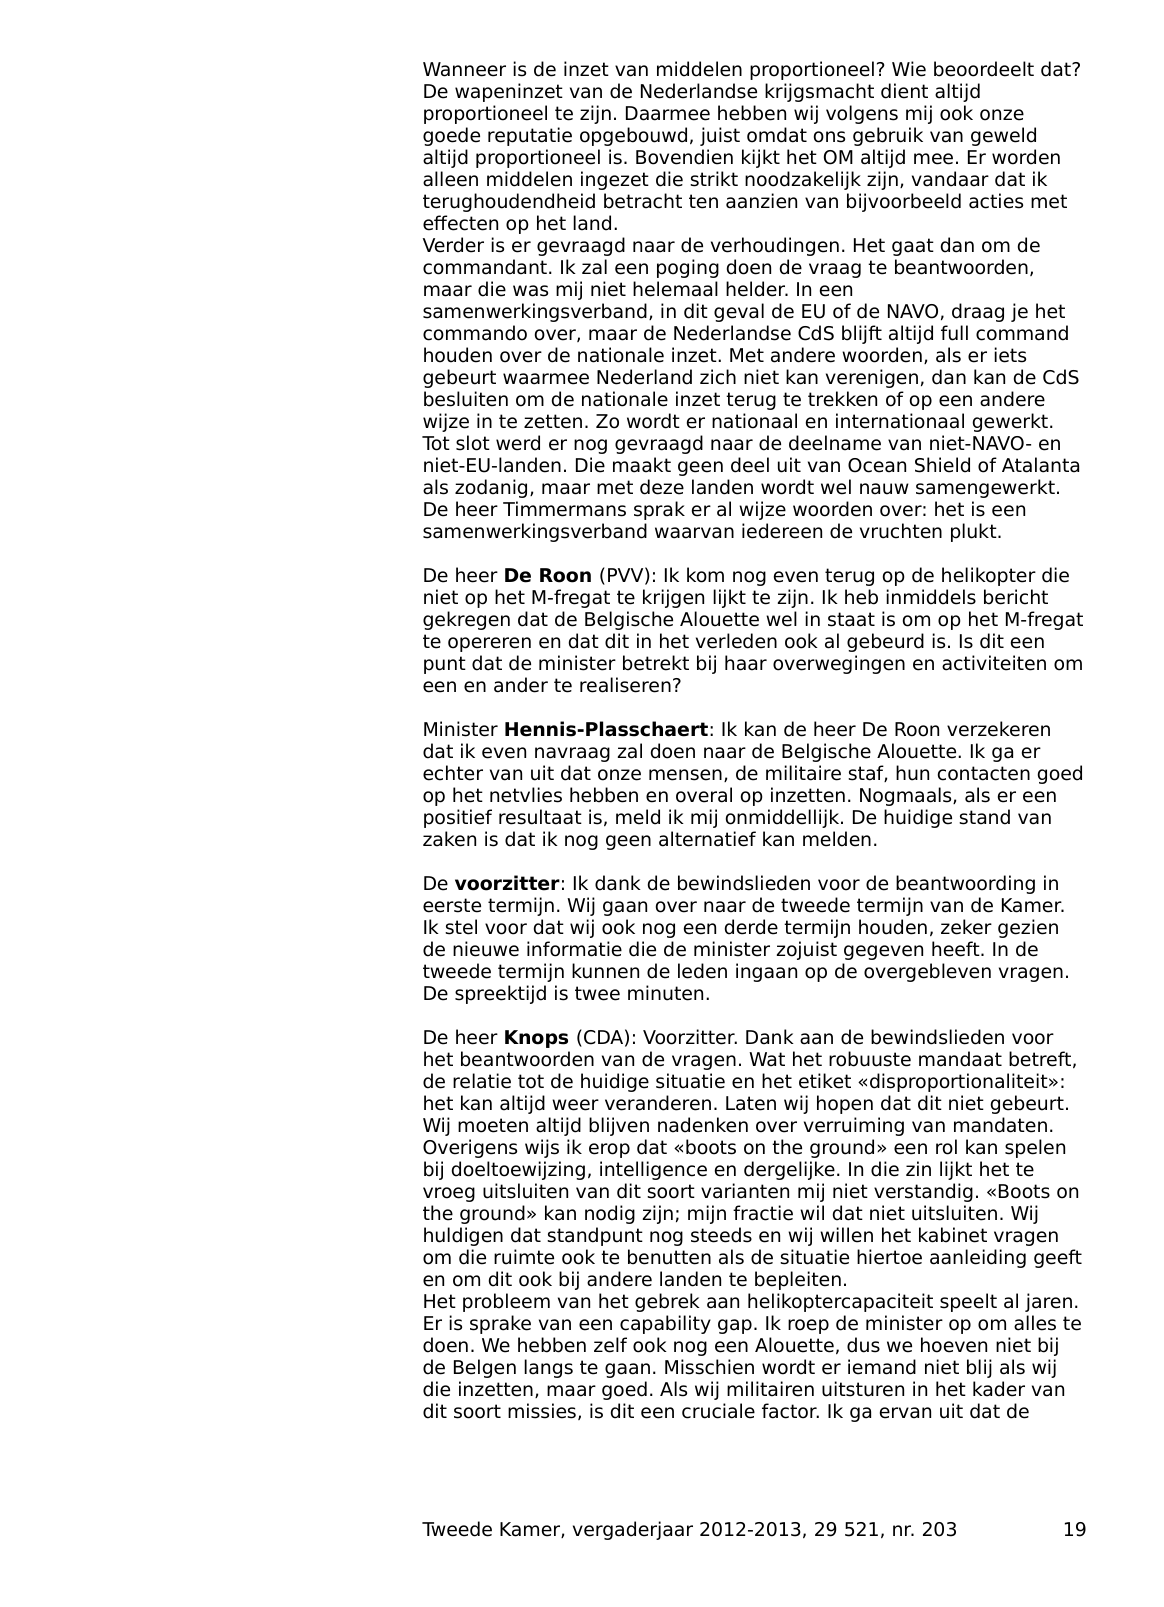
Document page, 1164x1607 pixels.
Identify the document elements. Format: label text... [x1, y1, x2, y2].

text De heer Knops (CDA): Voorzitter. Dank aan de bewindslieden voor het beantwoorden van de vragen. Wat het robuuste mandaat betreft, de relatie tot de huidige situatie en het etiket «disproportionaliteit»: het kan altijd weer veranderen. Laten wij hopen dat dit niet gebeurt. Wij moeten altijd blijven nadenken over verruiming van mandaten. Overigens wijs ik erop dat «boots on the ground» een rol kan spelen bij doeltoewijzing, intelligence en dergelijke. In die zin lijkt het te vroeg uitsluiten van dit soort varianten mij niet verstandig. «Boots on the ground» kan nodig zijn; mijn fractie wil dat niet uitsluiten. Wij huldigen dat standpunt nog steeds en wij willen het kabinet vragen om die ruimte ook te benutten als de situatie hiertoe aanleiding geeft en om dit ook bij andere landen te bepleiten. [422, 1027, 1087, 1291]
text Verder is er gevraagd naar de verhoudingen. Het gaat dan om de commandant. Ik zal een poging doen de vraag te beantwoorden, maar die was mij niet helemaal helder. In een samenwerkingsverband, in dit geval de EU of de NAVO, draag je het commando over, maar de Nederlandse CdS blijft altijd full command houden over de nationale inzet. Met andere woorden, als er iets gebeurt waarmee Nederland zich niet kan verenigen, dan kan de CdS besluiten om de nationale inzet terug te trekken of op een andere wijze in te zetten. Zo wordt er nationaal en internationaal gewerkt. [422, 235, 1087, 433]
text Wanneer is de inzet van middelen proportioneel? Wie beoordeelt dat? De wapeninzet van de Nederlandse krijgsmacht dient altijd proportioneel te zijn. Daarmee hebben wij volgens mij ook onze goede reputatie opgebouwd, juist omdat ons gebruik van geweld altijd proportioneel is. Bovendien kijkt het OM altijd mee. Er worden alleen middelen ingezet die strikt noodzakelijk zijn, vandaar dat ik terughoudendheid betracht ten aanzien van bijvoorbeeld acties met effecten op het land. [422, 59, 1087, 235]
text De heer De Roon (PVV): Ik kom nog even terug op de helikopter die niet op het M-fregat te krijgen lijkt te zijn. Ik heb inmiddels bericht gekregen dat de Belgische Alouette wel in staat is om op het M-fregat te opereren en dat dit in het verleden ook al gebeurd is. Is dit een punt dat de minister betrekt bij haar overwegingen en activiteiten om een en ander te realiseren? [422, 565, 1087, 697]
text Minister Hennis-Plasschaert: Ik kan de heer De Roon verzekeren dat ik even navraag zal doen naar de Belgische Alouette. Ik ga er echter van uit dat onze mensen, de militaire staf, hun contacten goed op het netvlies hebben en overal op inzetten. Nogmaals, als er een positief resultaat is, meld ik mij onmiddellijk. De huidige stand van zaken is dat ik nog geen alternatief kan melden. [422, 719, 1087, 851]
text Het probleem van het gebrek aan helikoptercapaciteit speelt al jaren. Er is sprake van een capability gap. Ik roep de minister op om alles te doen. We hebben zelf ook nog een Alouette, dus we hoeven niet bij de Belgen langs te gaan. Misschien wordt er iemand niet blij als wij die inzetten, maar goed. Als wij militairen uitsturen in het kader van dit soort missies, is dit een cruciale factor. Ik ga ervan uit dat de [422, 1291, 1087, 1423]
text De voorzitter: Ik dank de bewindslieden voor de beantwoording in eerste termijn. Wij gaan over naar de tweede termijn van de Kamer. Ik stel voor dat wij ook nog een derde termijn houden, zeker gezien de nieuwe informatie die de minister zojuist gegeven heeft. In de tweede termijn kunnen de leden ingaan op de overgebleven vragen. De spreektijd is twee minuten. [422, 873, 1087, 1005]
text Tot slot werd er nog gevraagd naar de deelname van niet-NAVO- en niet-EU-landen. Die maakt geen deel uit van Ocean Shield of Atalanta als zodanig, maar met deze landen wordt wel nauw samengewerkt. De heer Timmermans sprak er al wijze woorden over: het is een samenwerkingsverband waarvan iedereen de vruchten plukt. [422, 433, 1087, 543]
